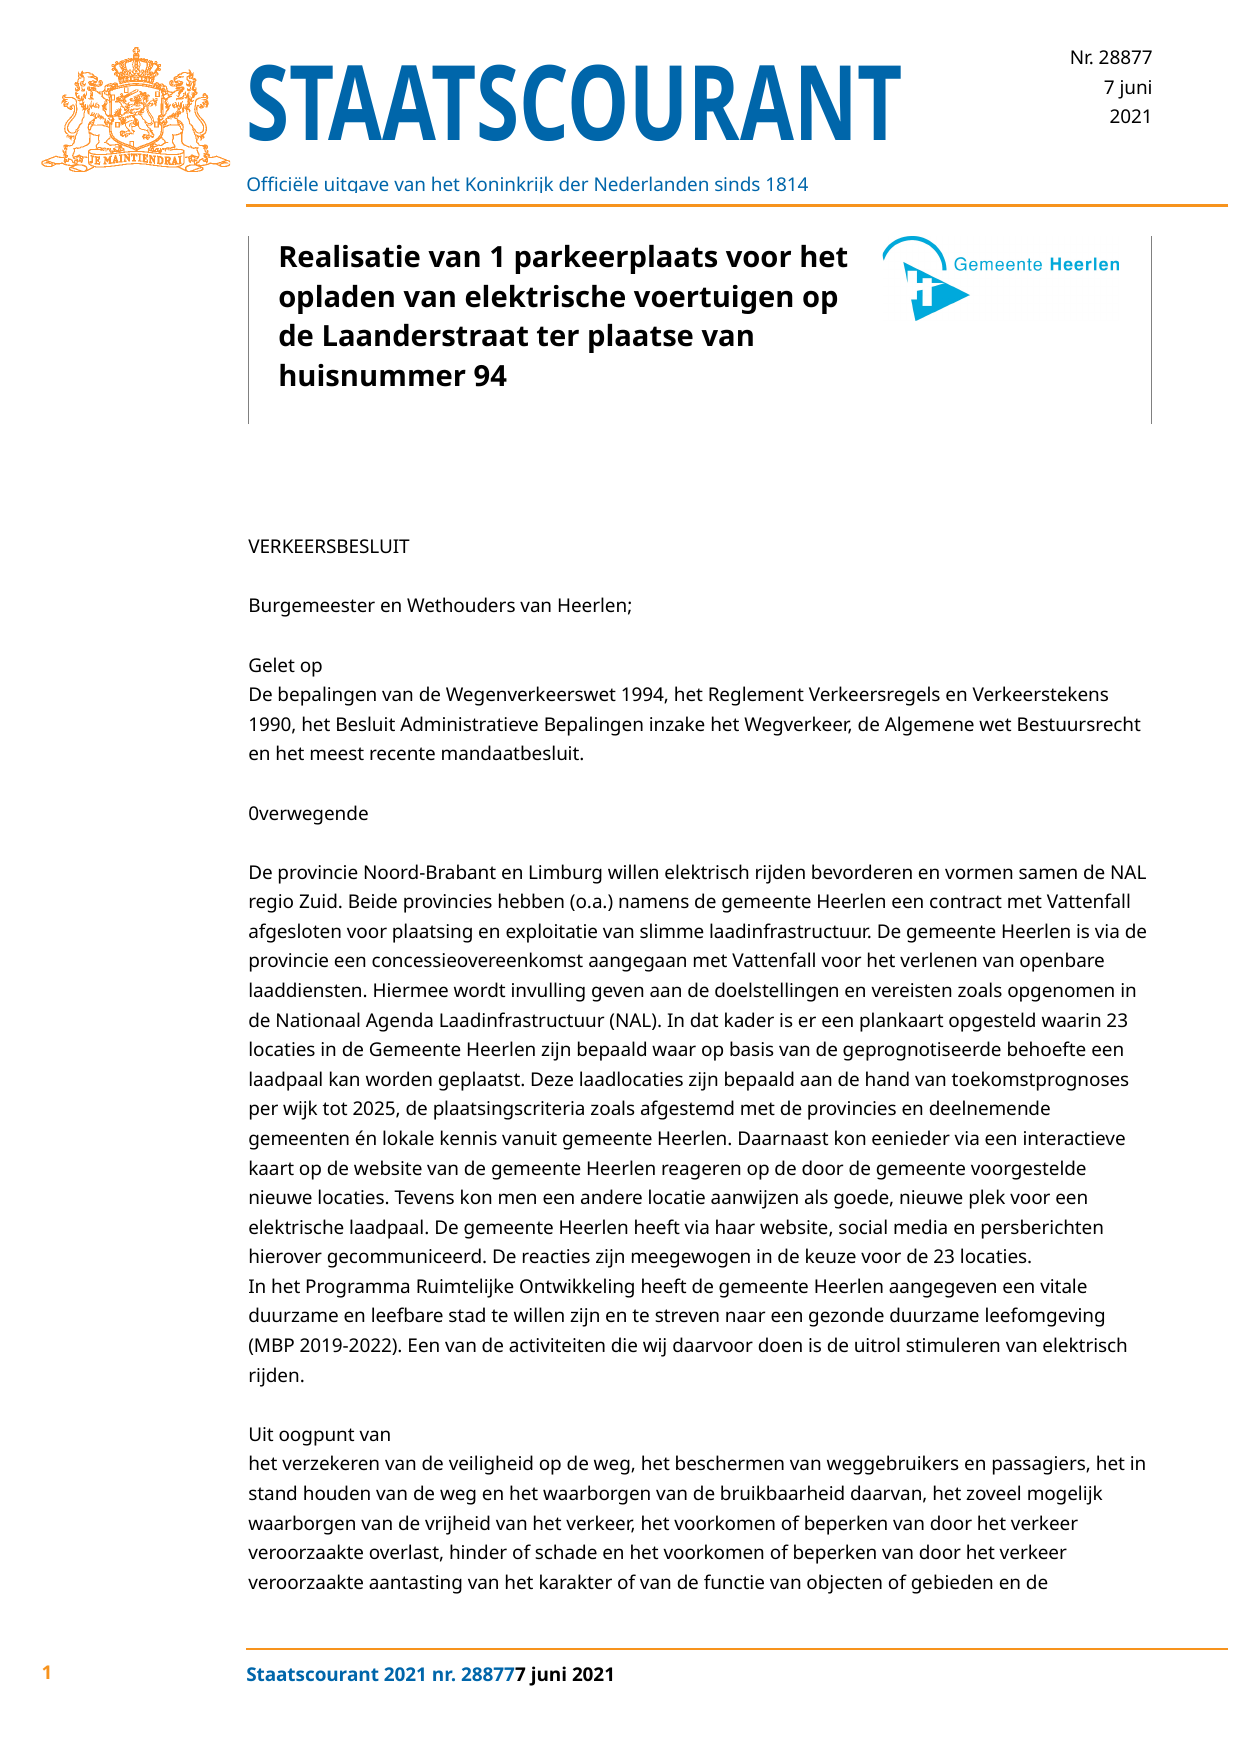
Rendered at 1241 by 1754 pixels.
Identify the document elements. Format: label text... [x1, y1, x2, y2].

text het verzekeren van de veiligheid op de weg, het beschermen van weggebruikers en passagiers, het in stand houden van de weg en het waarborgen van de bruikbaarheid daarvan, het zoveel mogelijk waarborgen van de vrijheid van het verkeer, het voorkomen of beperken van door het verkeer veroorzaakte overlast, hinder of schade en het voorkomen of beperken van door het verkeer veroorzaakte aantasting van het karakter of van de functie van objecten of gebieden en de [248, 1451, 1152, 1595]
text 0verwegende [248, 800, 1152, 826]
text In het Programma Ruimtelijke Ontwikkeling heeft de gemeente Heerlen aangegeven een vitale duurzame en leefbare stad te willen zijn en te streven naar een gezonde duurzame leefomgeving (MBP 2019-2022). Een van de activiteiten die wij daarvoor doen is de uitrol stimuleren van elektrisch rijden. [248, 1273, 1152, 1388]
text VERKEERSBESLUIT [248, 533, 1152, 559]
table_header [850, 236, 1151, 424]
text Uit oogpunt van [248, 1421, 1152, 1447]
table_header Realisatie van 1 parkeerplaats voor het opladen van elektrische voertuigen op de Laanderstraat ter plaatse van huisnummer 94 [249, 236, 850, 424]
picture [41, 47, 231, 172]
text De bepalingen van de Wegenverkeerswet 1994, het Reglement Verkeersregels en Verkeerstekens 1990, het Besluit Administratieve Bepalingen inzake het Wegverkeer, de Algemene wet Bestuursrecht en het meest recente mandaatbesluit. [248, 681, 1152, 766]
picture [882, 236, 1119, 321]
text De provincie Noord-Brabant en Limburg willen elektrisch rijden bevorderen en vormen samen de NAL regio Zuid. Beide provincies hebben (o.a.) namens de gemeente Heerlen een contract met Vattenfall afgesloten voor plaatsing en exploitatie van slimme laadinfrastructuur. De gemeente Heerlen is via de provincie een concessieovereenkomst aangegaan met Vattenfall voor het verlenen van openbare laaddiensten. Hiermee wordt invulling geven aan de doelstellingen en vereisten zoals opgenomen in de Nationaal Agenda Laadinfrastructuur (NAL). In dat kader is er een plankaart opgesteld waarin 23 locaties in de Gemeente Heerlen zijn bepaald waar op basis van de geprognotiseerde behoefte een laadpaal kan worden geplaatst. Deze laadlocaties zijn bepaald aan de hand van toekomstprognoses per wijk tot 2025, de plaatsingscriteria zoals afgestemd met de provincies en deelnemende gemeenten én lokale kennis vanuit gemeente Heerlen. Daarnaast kon eenieder via een interactieve kaart op de website van de gemeente Heerlen reageren op de door de gemeente voorgestelde nieuwe locaties. Tevens kon men een andere locatie aanwijzen als goede, nieuwe plek voor een elektrische laadpaal. De gemeente Heerlen heeft via haar website, social media en persberichten hierover gecommuniceerd. De reacties zijn meegewogen in de keuze voor de 23 locaties. [248, 859, 1152, 1269]
text Gelet op [248, 652, 1152, 678]
text Burgemeester en Wethouders van Heerlen; [248, 593, 1152, 618]
picture [882, 236, 903, 252]
